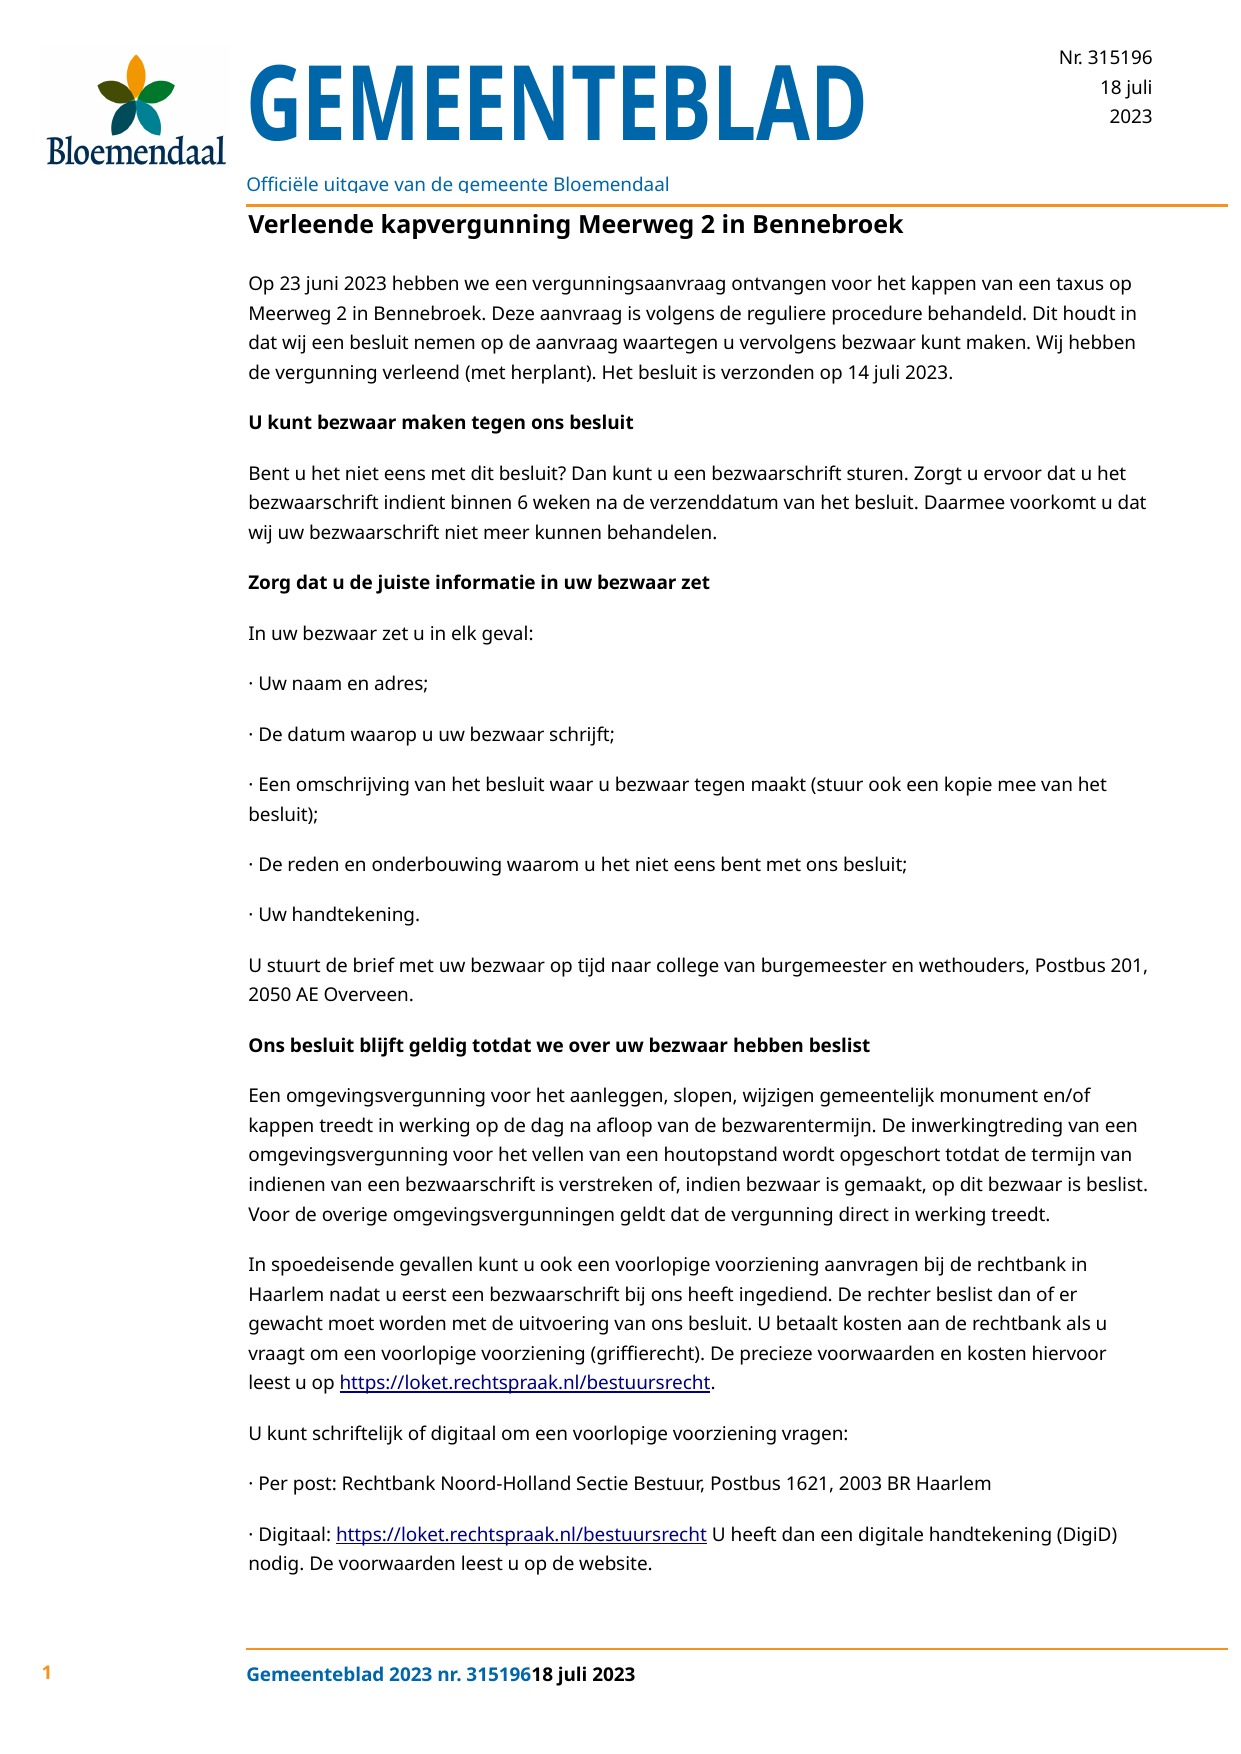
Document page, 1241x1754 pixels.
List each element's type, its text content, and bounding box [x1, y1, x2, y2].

text · Digitaal: https://loket.rechtspraak.nl/bestuursrecht U heeft dan een digitale handtekening (DigiD) nodig. De voorwaarden leest u op de website. [248, 1521, 1152, 1576]
text In spoedeisende gevallen kunt u ook een voorlopige voorziening aanvragen bij de rechtbank in Haarlem nadat u eerst een bezwaarschrift bij ons heeft ingediend. De rechter beslist dan of er gewacht moet worden met de uitvoering van ons besluit. U betaalt kosten aan de rechtbank als u vraagt om een voorlopige voorziening (griffierecht). De precieze voorwaarden en kosten hiervoor leest u op https://loket.rechtspraak.nl/bestuursrecht. [248, 1251, 1152, 1395]
text · Een omschrijving van het besluit waar u bezwaar tegen maakt (stuur ook een kopie mee van het besluit); [248, 771, 1152, 826]
text Verleende kapvergunning Meerweg 2 in Bennebroek [248, 207, 1152, 241]
text U kunt schriftelijk of digitaal om een voorlopige voorziening vragen: [248, 1420, 1152, 1446]
text Een omgevingsvergunning voor het aanleggen, slopen, wijzigen gemeentelijk monument en/of kappen treedt in werking op de dag na afloop van de bezwarentermijn. De inwerkingtreding van een omgevingsvergunning voor het vellen van een houtopstand wordt opgeschort totdat de termijn van indienen van een bezwaarschrift is verstreken of, indien bezwaar is gemaakt, op dit bezwaar is beslist. Voor de overige omgevingsvergunningen geldt dat de vergunning direct in werking treedt. [248, 1082, 1152, 1226]
text Op 23 juni 2023 hebben we een vergunningsaanvraag ontvangen voor het kappen van een taxus op Meerweg 2 in Bennebroek. Deze aanvraag is volgens de reguliere procedure behandeld. Dit houdt in dat wij een besluit nemen op de aanvraag waartegen u vervolgens bezwaar kunt maken. Wij hebben de vergunning verleend (met herplant). Het besluit is verzonden op 14 juli 2023. [248, 270, 1152, 385]
text U kunt bezwaar maken tegen ons besluit [248, 409, 1152, 435]
text · De reden en onderbouwing waarom u het niet eens bent met ons besluit; [248, 851, 1152, 877]
text In uw bezwaar zet u in elk geval: [248, 620, 1152, 646]
text Bent u het niet eens met dit besluit? Dan kunt u een bezwaarschrift sturen. Zorgt u ervoor dat u het bezwaarschrift indient binnen 6 weken na de verzenddatum van het besluit. Daarmee voorkomt u dat wij uw bezwaarschrift niet meer kunnen behandelen. [248, 460, 1152, 545]
text · Uw naam en adres; [248, 670, 1152, 696]
text Zorg dat u de juiste informatie in uw bezwaar zet [248, 569, 1152, 595]
text · Per post: Rechtbank Noord-Holland Sectie Bestuur, Postbus 1621, 2003 BR Haarlem [248, 1470, 1152, 1496]
text · De datum waarop u uw bezwaar schrijft; [248, 721, 1152, 746]
text · Uw handtekening. [248, 902, 1152, 927]
picture [41, 47, 231, 172]
text Ons besluit blijft geldig totdat we over uw bezwaar hebben beslist [248, 1032, 1152, 1058]
text U stuurt de brief met uw bezwaar op tijd naar college van burgemeester en wethouders, Postbus 201, 2050 AE Overveen. [248, 952, 1152, 1007]
